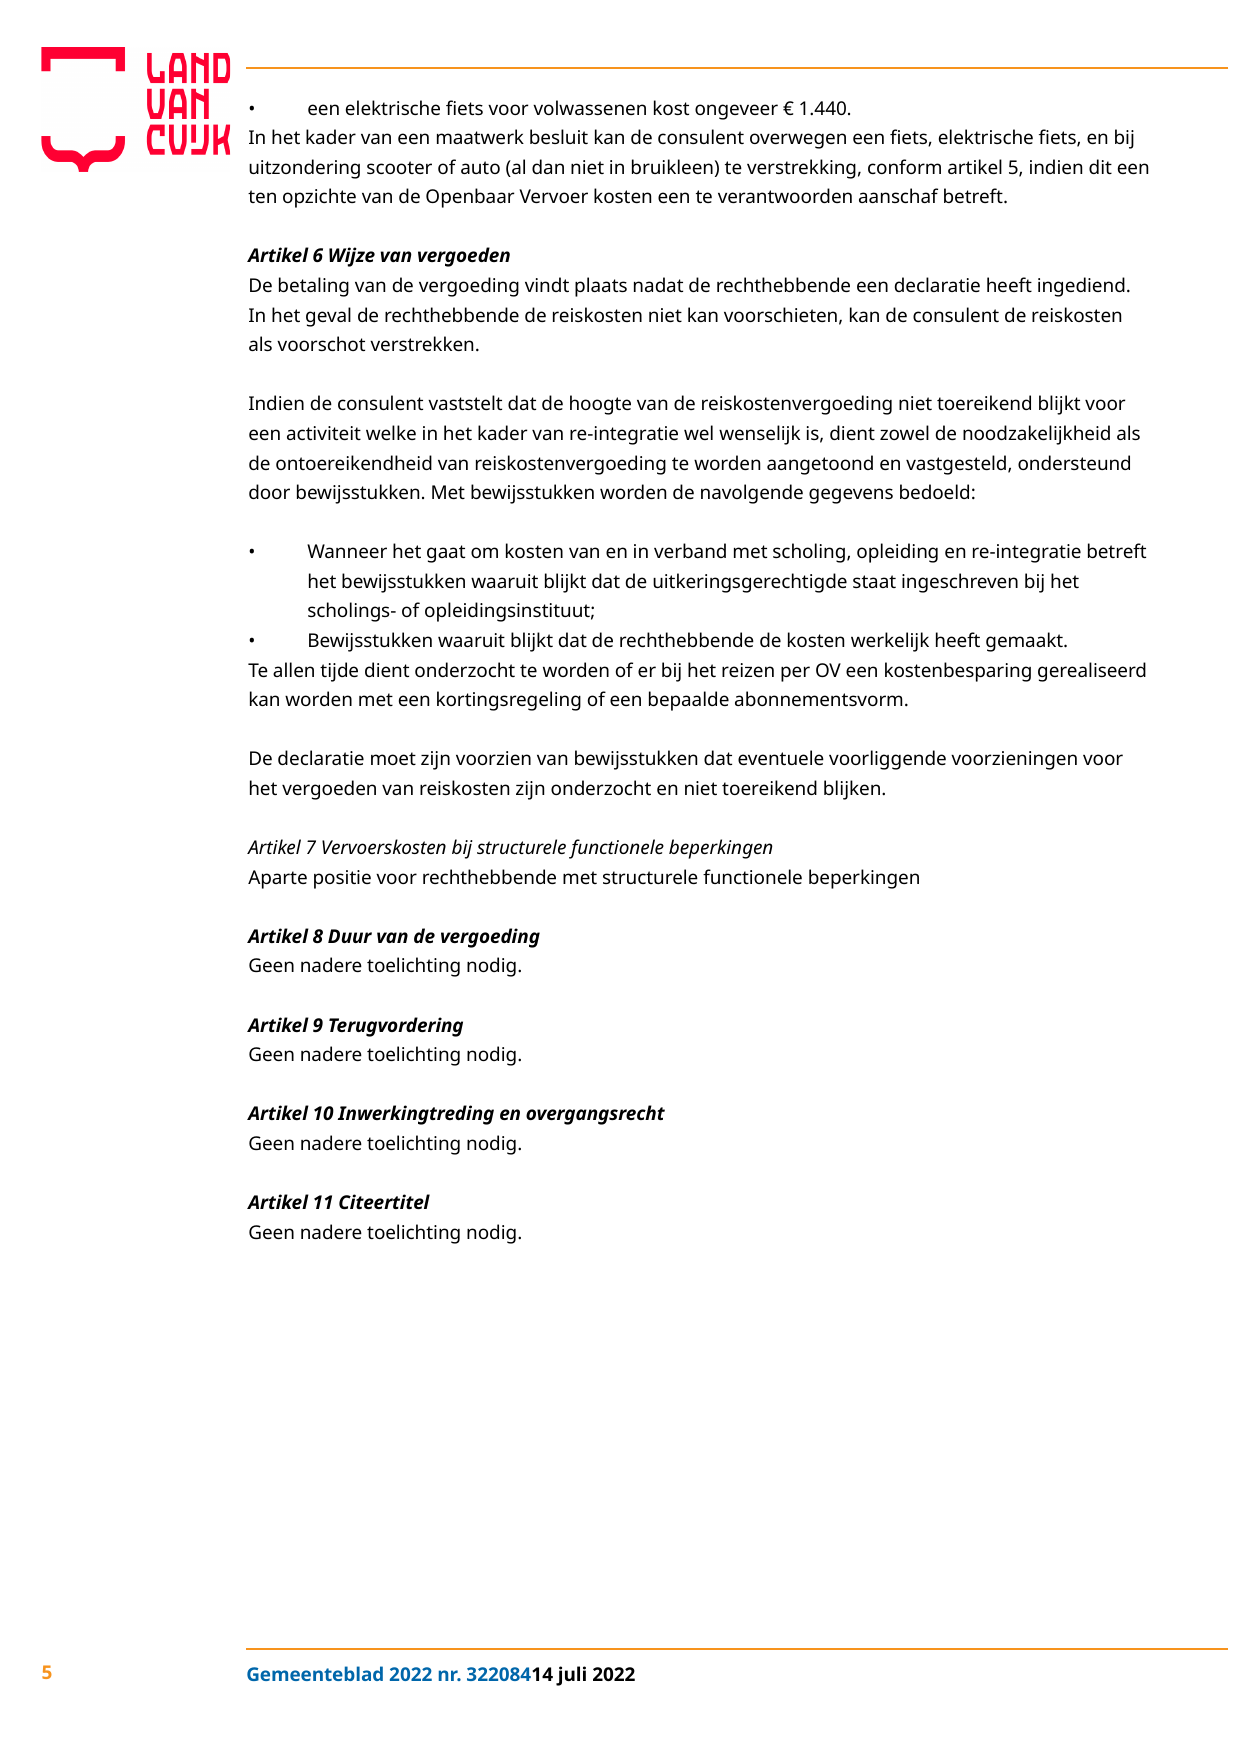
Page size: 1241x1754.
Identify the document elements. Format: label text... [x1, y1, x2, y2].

text In het kader van een maatwerk besluit kan de consulent overwegen een fiets, elektrische fiets, en bij uitzondering scooter of auto (al dan niet in bruikleen) te verstrekking, conform artikel 5, indien dit een ten opzichte van de Openbaar Vervoer kosten een te verantwoorden aanschaf betreft. [248, 124, 1152, 209]
text De declaratie moet zijn voorzien van bewijsstukken dat eventuele voorliggende voorzieningen voor het vergoeden van reiskosten zijn onderzocht en niet toereikend blijken. [248, 746, 1152, 801]
text De betaling van de vergoeding vindt plaats nadat de rechthebbende een declaratie heeft ingediend. In het geval de rechthebbende de reiskosten niet kan voorschieten, kan de consulent de reiskosten als voorschot verstrekken. [248, 272, 1152, 357]
picture [41, 47, 231, 172]
text Geen nadere toelichting nodig. [248, 1219, 1152, 1245]
text Artikel 8 Duur van de vergoeding [248, 923, 1152, 949]
text Artikel 6 Wijze van vergoeden [248, 243, 1152, 268]
text Aparte positie voor rechthebbende met structurele functionele beperkingen [248, 864, 1152, 890]
text Indien de consulent vaststelt dat de hoogte van de reiskostenvergoeding niet toereikend blijkt voor een activiteit welke in het kader van re-integratie wel wenselijk is, dient zowel de noodzakelijkheid als de ontoereikendheid van reiskostenvergoeding te worden aangetoond en vastgesteld, ondersteund door bewijsstukken. Met bewijsstukken worden de navolgende gegevens bedoeld: [248, 391, 1152, 505]
text Geen nadere toelichting nodig. [248, 1041, 1152, 1067]
text Artikel 11 Citeertitel [248, 1189, 1152, 1215]
text Artikel 9 Terugvordering [248, 1012, 1152, 1038]
list Bewijsstukken waaruit blijkt dat de rechthebbende de kosten werkelijk heeft gemaakt. [248, 627, 1152, 653]
list een elektrische fiets voor volwassenen kost ongeveer € 1.440. [248, 95, 1152, 121]
text Te allen tijde dient onderzocht te worden of er bij het reizen per OV een kostenbesparing gerealiseerd kan worden met een kortingsregeling of een bepaalde abonnementsvorm. [248, 657, 1152, 712]
text Artikel 7 Vervoerskosten bij structurele functionele beperkingen [248, 834, 1152, 860]
text Artikel 10 Inwerkingtreding en overgangsrecht [248, 1101, 1152, 1126]
text Geen nadere toelichting nodig. [248, 1130, 1152, 1156]
text Geen nadere toelichting nodig. [248, 953, 1152, 978]
list Wanneer het gaat om kosten van en in verband met scholing, opleiding en re-integratie betreft het bewijsstukken waaruit blijkt dat de uitkeringsgerechtigde staat ingeschreven bij het scholings- of opleidingsinstituut; [248, 538, 1152, 623]
